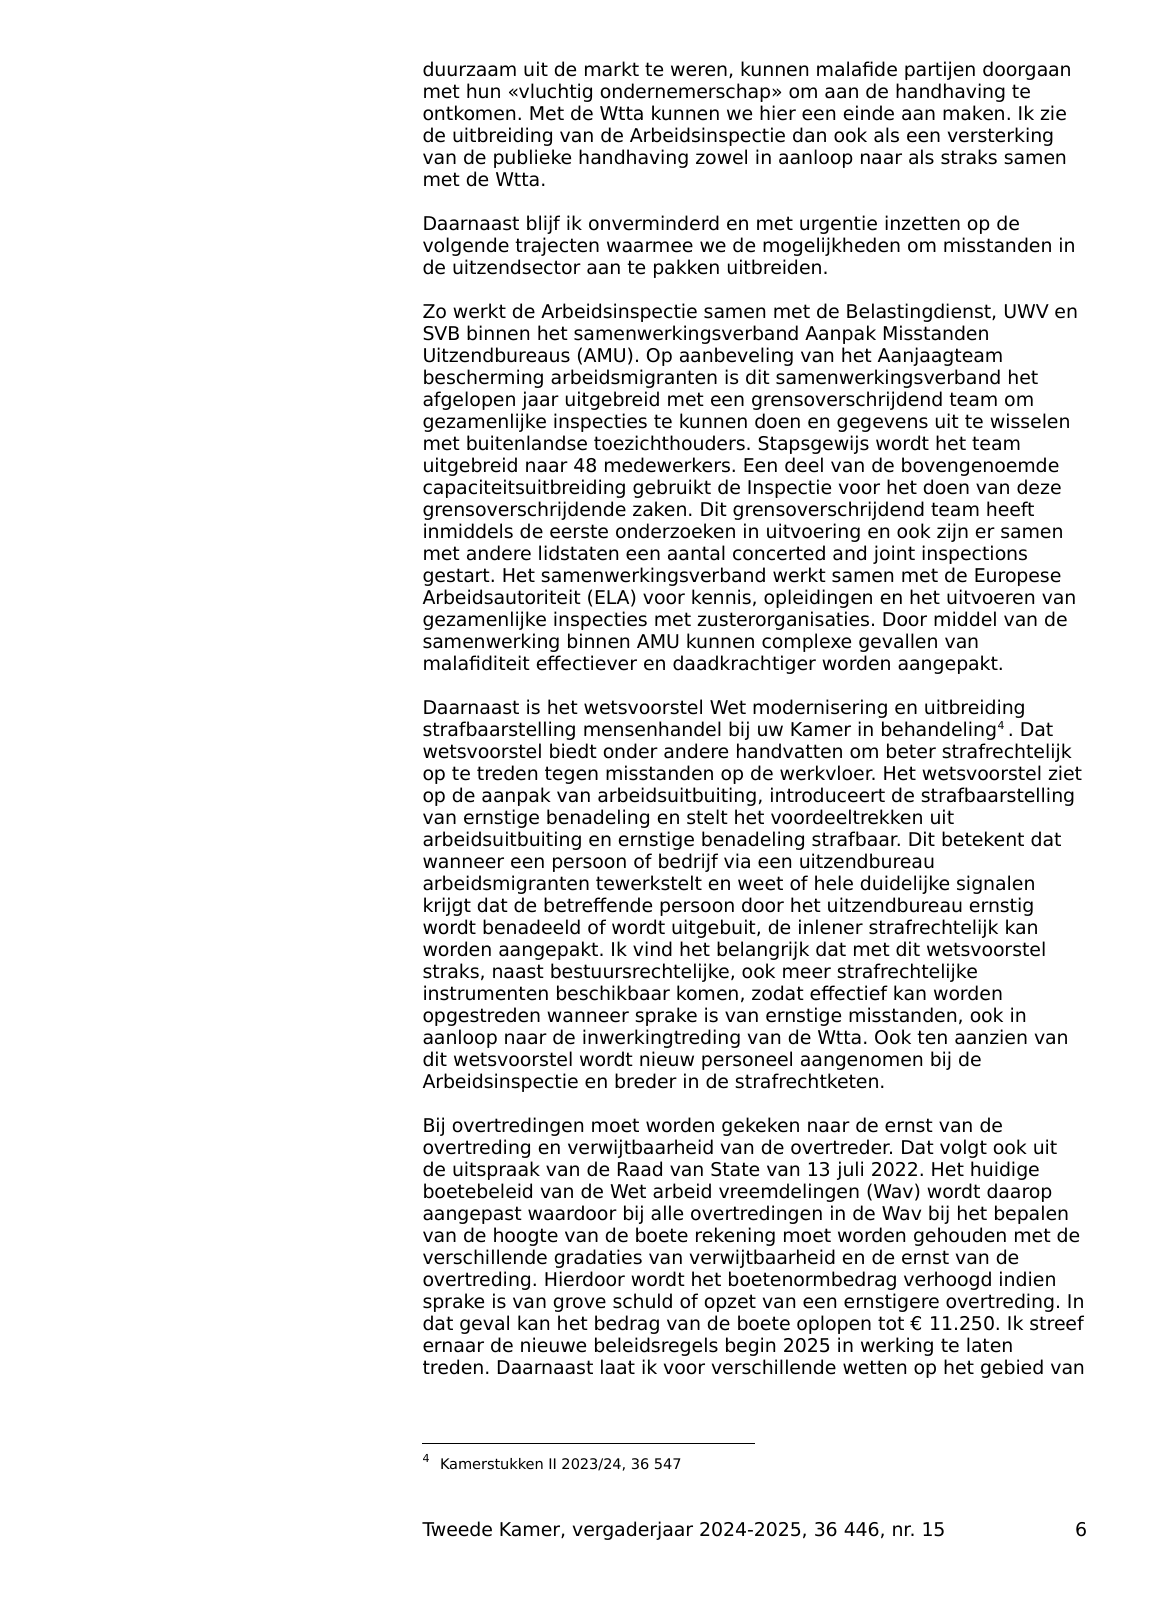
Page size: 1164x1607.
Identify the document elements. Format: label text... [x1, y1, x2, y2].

text Kamerstukken II 2023/24, 36 547 [422, 1452, 1087, 1474]
text Bij overtredingen moet worden gekeken naar de ernst van de overtreding en verwijtbaarheid van de overtreder. Dat volgt ook uit de uitspraak van de Raad van State van 13 juli 2022. Het huidige boetebeleid van de Wet arbeid vreemdelingen (Wav) wordt daarop aangepast waardoor bij alle overtredingen in de Wav bij het bepalen van de hoogte van de boete rekening moet worden gehouden met de verschillende gradaties van verwijtbaarheid en de ernst van de overtreding. Hierdoor wordt het boetenormbedrag verhoogd indien sprake is van grove schuld of opzet van een ernstigere overtreding. In dat geval kan het bedrag van de boete oplopen tot € 11.250. Ik streef ernaar de nieuwe beleidsregels begin 2025 in werking te laten treden. Daarnaast laat ik voor verschillende wetten op het gebied van [422, 1115, 1087, 1379]
text Zo werkt de Arbeidsinspectie samen met de Belastingdienst, UWV en SVB binnen het samenwerkingsverband Aanpak Misstanden Uitzendbureaus (AMU). Op aanbeveling van het Aanjaagteam bescherming arbeidsmigranten is dit samenwerkingsverband het afgelopen jaar uitgebreid met een grensoverschrijdend team om gezamenlijke inspecties te kunnen doen en gegevens uit te wisselen met buitenlandse toezichthouders. Stapsgewijs wordt het team uitgebreid naar 48 medewerkers. Een deel van de bovengenoemde capaciteitsuitbreiding gebruikt de Inspectie voor het doen van deze grensoverschrijdende zaken. Dit grensoverschrijdend team heeft inmiddels de eerste onderzoeken in uitvoering en ook zijn er samen met andere lidstaten een aantal concerted and joint inspections gestart. Het samenwerkingsverband werkt samen met de Europese Arbeidsautoriteit (ELA) voor kennis, opleidingen en het uitvoeren van gezamenlijke inspecties met zusterorganisaties. Door middel van de samenwerking binnen AMU kunnen complexe gevallen van malafiditeit effectiever en daadkrachtiger worden aangepakt. [422, 301, 1087, 675]
text Daarnaast is het wetsvoorstel Wet modernisering en uitbreiding strafbaarstelling mensenhandel bij uw Kamer in behandeling. Dat wetsvoorstel biedt onder andere handvatten om beter strafrechtelijk op te treden tegen misstanden op de werkvloer. Het wetsvoorstel ziet op de aanpak van arbeidsuitbuiting, introduceert de strafbaarstelling van ernstige benadeling en stelt het voordeeltrekken uit arbeidsuitbuiting en ernstige benadeling strafbaar. Dit betekent dat wanneer een persoon of bedrijf via een uitzendbureau arbeidsmigranten tewerkstelt en weet of hele duidelijke signalen krijgt dat de betreffende persoon door het uitzendbureau ernstig wordt benadeeld of wordt uitgebuit, de inlener strafrechtelijk kan worden aangepakt. Ik vind het belangrijk dat met dit wetsvoorstel straks, naast bestuursrechtelijke, ook meer strafrechtelijke instrumenten beschikbaar komen, zodat effectief kan worden opgestreden wanneer sprake is van ernstige misstanden, ook in aanloop naar de inwerkingtreding van de Wtta. Ook ten aanzien van dit wetsvoorstel wordt nieuw personeel aangenomen bij de Arbeidsinspectie en breder in de strafrechtketen. [422, 697, 1087, 1093]
text Daarnaast blijf ik onverminderd en met urgentie inzetten op de volgende trajecten waarmee we de mogelijkheden om misstanden in de uitzendsector aan te pakken uitbreiden. [422, 213, 1087, 279]
text duurzaam uit de markt te weren, kunnen malafide partijen doorgaan met hun «vluchtig ondernemerschap» om aan de handhaving te ontkomen. Met de Wtta kunnen we hier een einde aan maken. Ik zie de uitbreiding van de Arbeidsinspectie dan ook als een versterking van de publieke handhaving zowel in aanloop naar als straks samen met de Wtta. [422, 59, 1087, 191]
